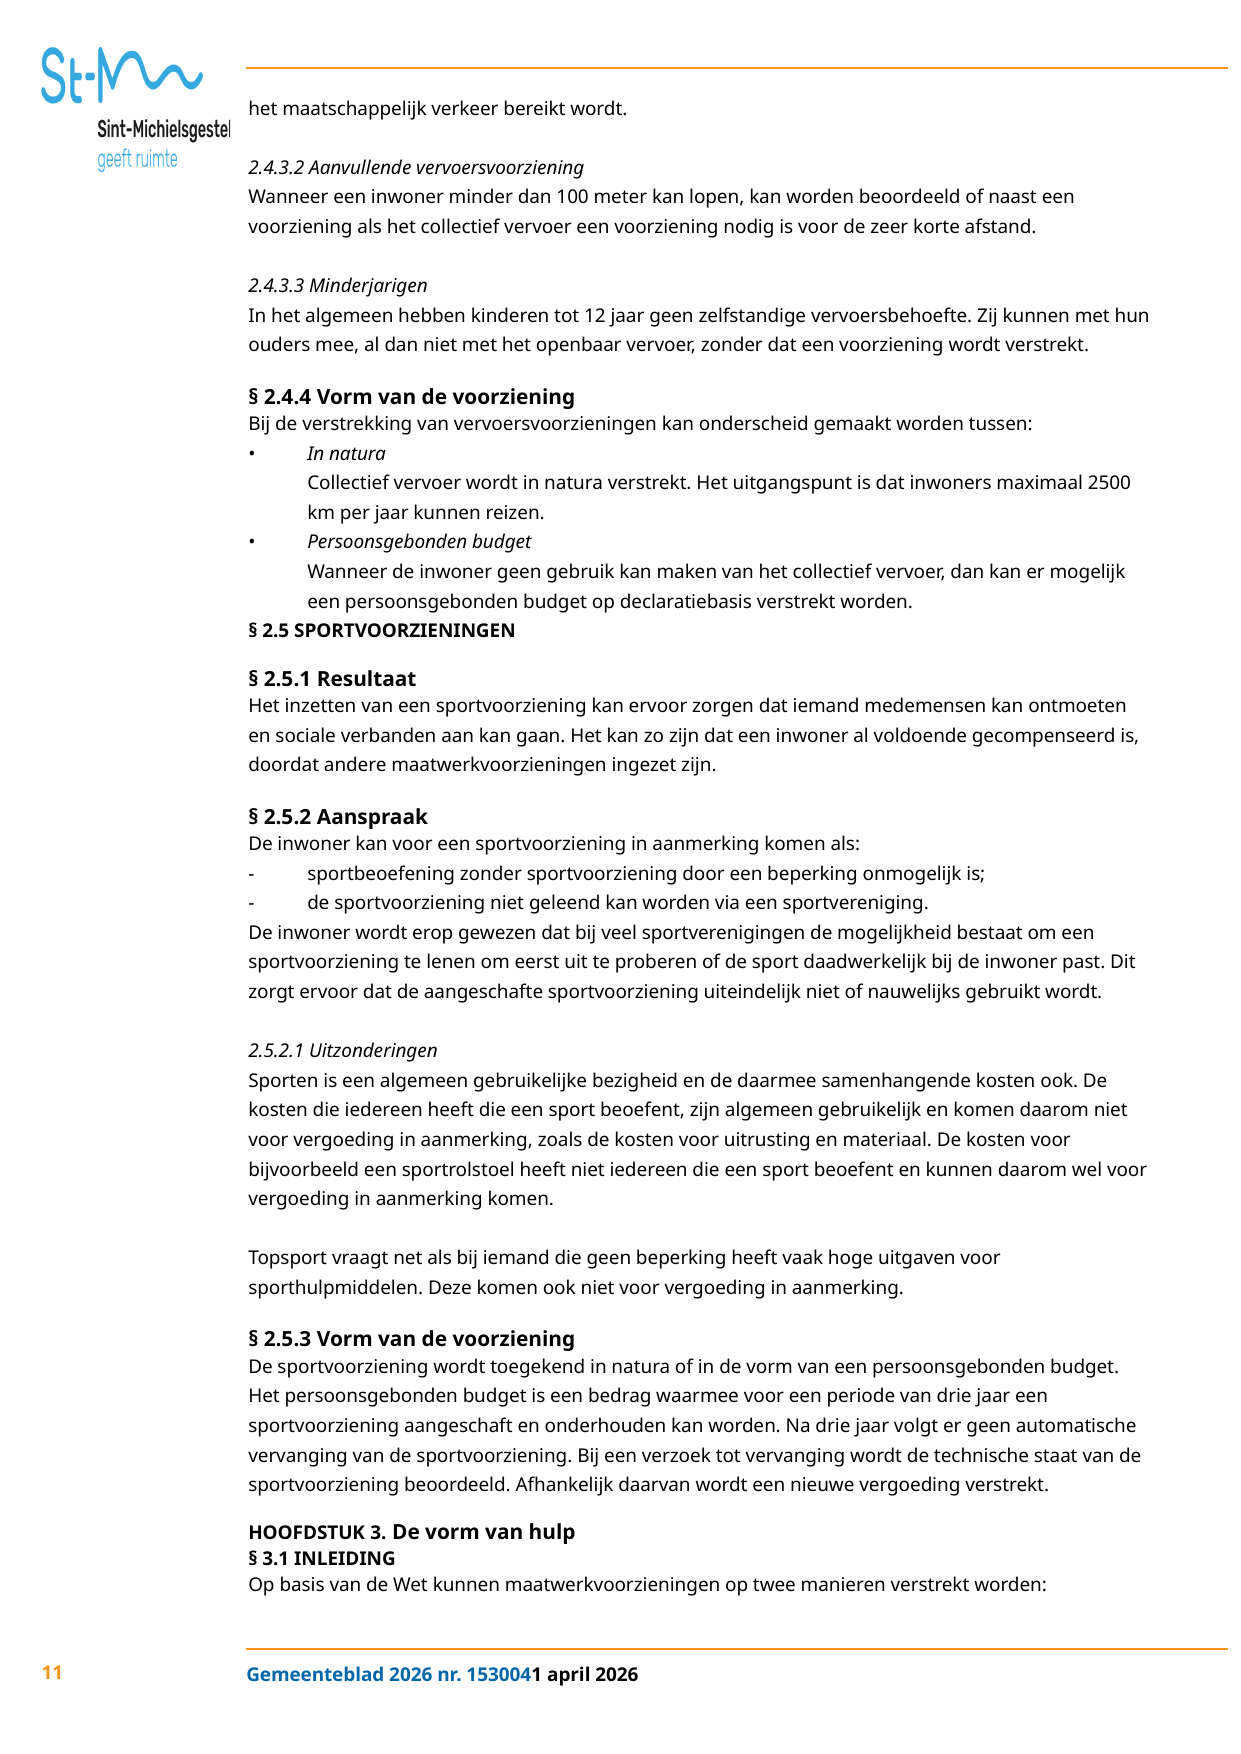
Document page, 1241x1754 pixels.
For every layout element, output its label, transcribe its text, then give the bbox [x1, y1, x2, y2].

text 2.4.3.3 Minderjarigen [248, 272, 1152, 298]
text De inwoner kan voor een sportvoorziening in aanmerking komen als: [248, 830, 1152, 856]
text De sportvoorziening wordt toegekend in natura of in de vorm van een persoonsgebonden budget. Het persoonsgebonden budget is een bedrag waarmee voor een periode van drie jaar een sportvoorziening aangeschaft en onderhouden kan worden. Na drie jaar volgt er geen automatische vervanging van de sportvoorziening. Bij een verzoek tot vervanging wordt de technische staat van de sportvoorziening beoordeeld. Afhankelijk daarvan wordt een nieuwe vergoeding verstrekt. [248, 1353, 1152, 1497]
text HOOFDSTUK 3. De vorm van hulp [248, 1517, 1152, 1545]
text 2.4.3.2 Aanvullende vervoersvoorziening [248, 154, 1152, 180]
list sportbeoefening zonder sportvoorziening door een beperking onmogelijk is; [248, 860, 1152, 886]
text De inwoner wordt erop gewezen dat bij veel sportverenigingen de mogelijkheid bestaat om een sportvoorziening te lenen om eerst uit te proberen of de sport daadwerkelijk bij de inwoner past. Dit zorgt ervoor dat de aangeschafte sportvoorziening uiteindelijk niet of nauwelijks gebruikt wordt. [248, 919, 1152, 1004]
text Op basis van de Wet kunnen maatwerkvoorzieningen op twee manieren verstrekt worden: [248, 1571, 1152, 1597]
picture [41, 47, 231, 172]
text § 2.5 SPORTVOORZIENINGEN [248, 617, 1152, 643]
text Topsport vraagt net als bij iemand die geen beperking heeft vaak hoge uitgaven voor sporthulpmiddelen. Deze komen ook niet voor vergoeding in aanmerking. [248, 1244, 1152, 1300]
text § 2.4.4 Vorm van de voorziening [248, 382, 1152, 410]
text Het inzetten van een sportvoorziening kan ervoor zorgen dat iemand medemensen kan ontmoeten en sociale verbanden aan kan gaan. Het kan zo zijn dat een inwoner al voldoende gecompenseerd is, doordat andere maatwerkvoorzieningen ingezet zijn. [248, 692, 1152, 777]
text § 2.5.1 Resultaat [248, 664, 1152, 692]
list de sportvoorziening niet geleend kan worden via een sportvereniging. [248, 889, 1152, 915]
text het maatschappelijk verkeer bereikt wordt. [248, 95, 1152, 121]
text 2.5.2.1 Uitzonderingen [248, 1037, 1152, 1063]
text In het algemeen hebben kinderen tot 12 jaar geen zelfstandige vervoersbehoefte. Zij kunnen met hun ouders mee, al dan niet met het openbaar vervoer, zonder dat een voorziening wordt verstrekt. [248, 302, 1152, 357]
text Sporten is een algemeen gebruikelijke bezigheid en de daarmee samenhangende kosten ook. De kosten die iedereen heeft die een sport beoefent, zijn algemeen gebruikelijk en komen daarom niet voor vergoeding in aanmerking, zoals de kosten voor uitrusting en materiaal. De kosten voor bijvoorbeeld een sportrolstoel heeft niet iedereen die een sport beoefent en kunnen daarom wel voor vergoeding in aanmerking komen. [248, 1067, 1152, 1211]
list Wanneer de inwoner geen gebruik kan maken van het collectief vervoer, dan kan er mogelijk een persoonsgebonden budget op declaratiebasis verstrekt worden. [248, 558, 1152, 613]
list Persoonsgebonden budget [248, 529, 1152, 554]
text Bij de verstrekking van vervoersvoorzieningen kan onderscheid gemaakt worden tussen: [248, 410, 1152, 436]
text Wanneer een inwoner minder dan 100 meter kan lopen, kan worden beoordeeld of naast een voorziening als het collectief vervoer een voorziening nodig is voor de zeer korte afstand. [248, 183, 1152, 239]
text § 2.5.3 Vorm van de voorziening [248, 1324, 1152, 1353]
text § 2.5.2 Aanspraak [248, 802, 1152, 830]
text § 3.1 INLEIDING [248, 1545, 1152, 1571]
list In natura [248, 440, 1152, 466]
list Collectief vervoer wordt in natura verstrekt. Het uitgangspunt is dat inwoners maximaal 2500 km per jaar kunnen reizen. [248, 469, 1152, 525]
